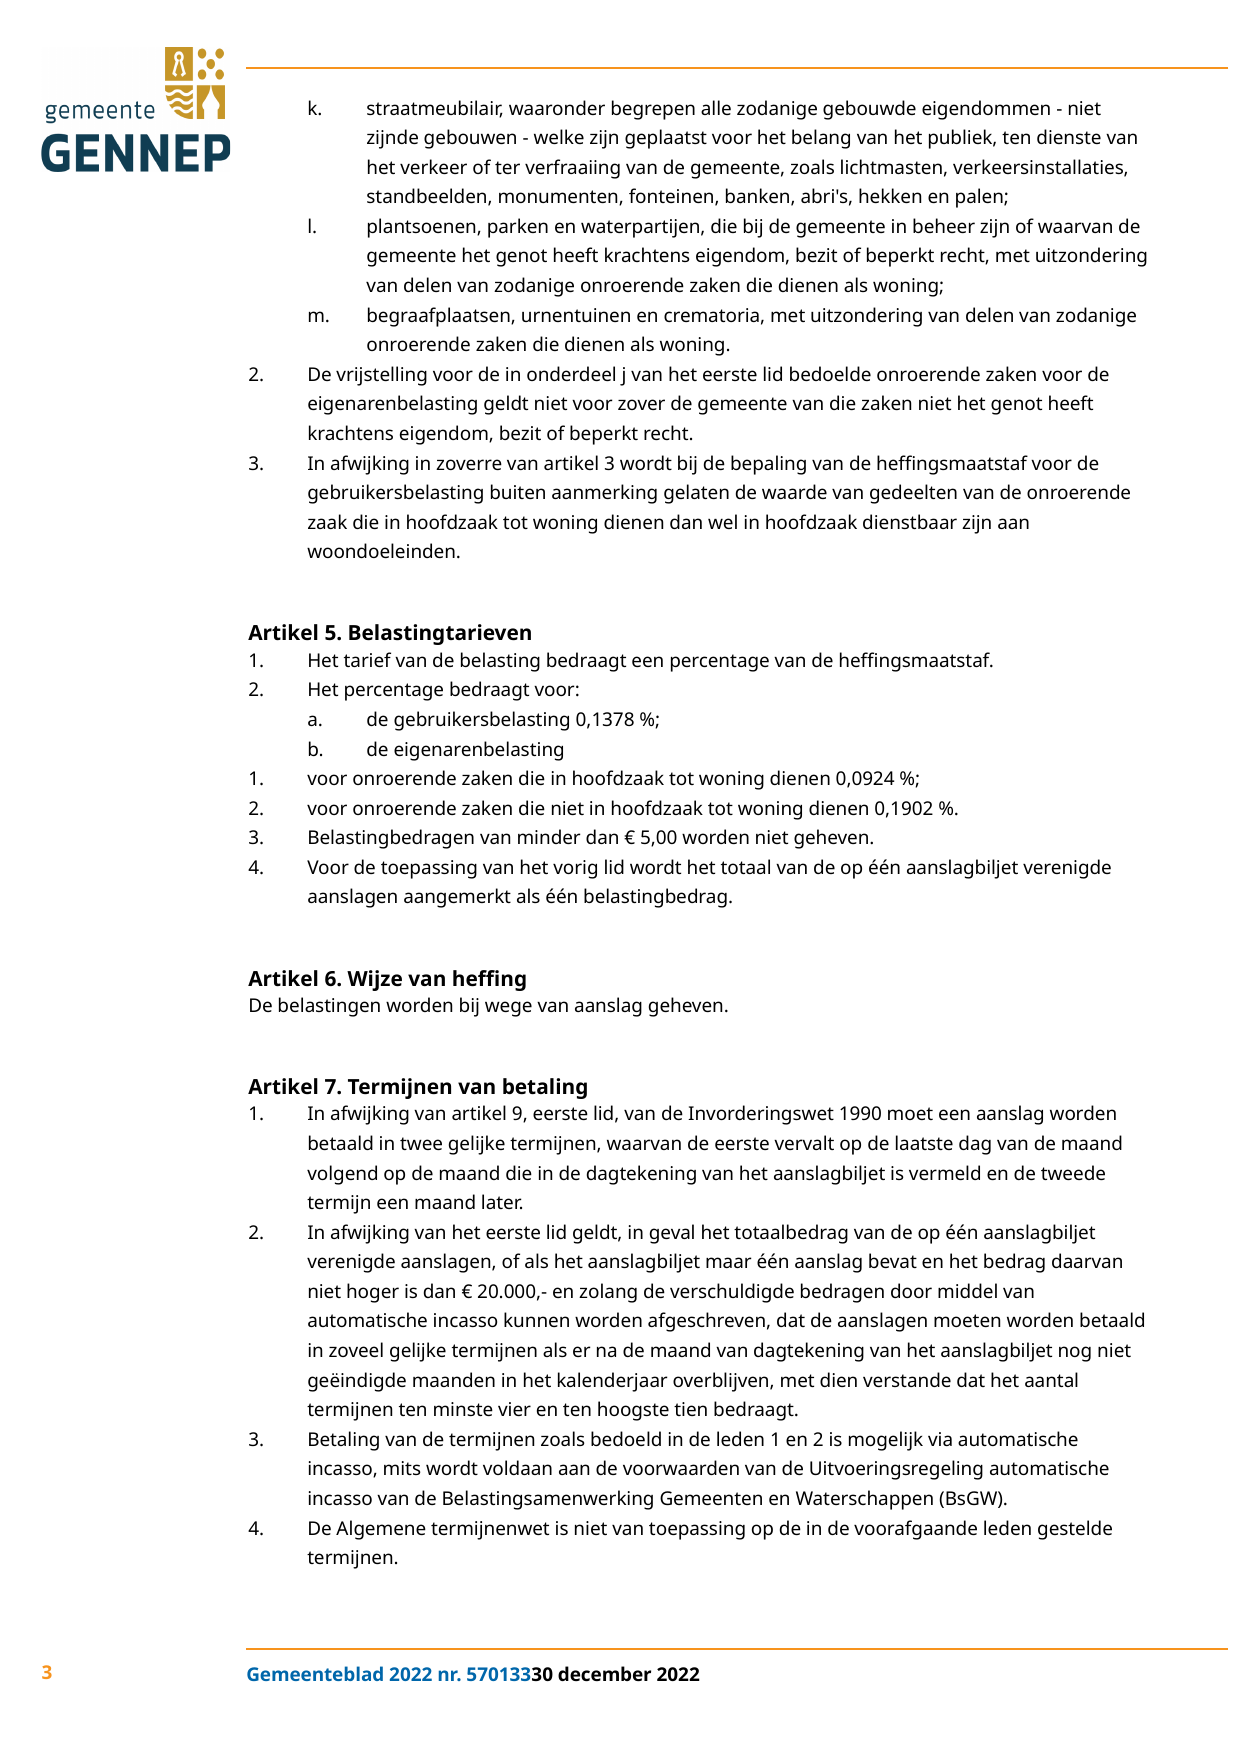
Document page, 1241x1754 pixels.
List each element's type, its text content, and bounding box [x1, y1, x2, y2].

list de eigenarenbelasting [307, 736, 1152, 761]
list In afwijking van artikel 9, eerste lid, van de Invorderingswet 1990 moet een aanslag worden betaald in twee gelijke termijnen, waarvan de eerste vervalt op de laatste dag van de maand volgend op de maand die in de dagtekening van het aanslagbiljet is vermeld en de tweede termijn een maand later. [248, 1101, 1152, 1215]
list De vrijstelling voor de in onderdeel j van het eerste lid bedoelde onroerende zaken voor de eigenarenbelasting geldt niet voor zover de gemeente van die zaken niet het genot heeft krachtens eigendom, bezit of beperkt recht. [248, 361, 1152, 446]
list Het percentage bedraagt voor: [248, 677, 1152, 702]
list Betaling van de termijnen zoals bedoeld in de leden 1 en 2 is mogelijk via automatische incasso, mits wordt voldaan aan de voorwaarden van de Uitvoeringsregeling automatische incasso van de Belastingsamenwerking Gemeenten en Waterschappen (BsGW). [248, 1426, 1152, 1511]
list In afwijking van het eerste lid geldt, in geval het totaalbedrag van de op één aanslagbiljet verenigde aanslagen, of als het aanslagbiljet maar één aanslag bevat en het bedrag daarvan niet hoger is dan € 20.000,- en zolang de verschuldigde bedragen door middel van automatische incasso kunnen worden afgeschreven, dat de aanslagen moeten worden betaald in zoveel gelijke termijnen als er na de maand van dagtekening van het aanslagbiljet nog niet geëindigde maanden in het kalenderjaar overblijven, met dien verstande dat het aantal termijnen ten minste vier en ten hoogste tien bedraagt. [248, 1219, 1152, 1422]
list Belastingbedragen van minder dan € 5,00 worden niet geheven. [248, 824, 1152, 850]
list voor onroerende zaken die niet in hoofdzaak tot woning dienen 0,1902 %. [248, 795, 1152, 821]
list Voor de toepassing van het vorig lid wordt het totaal van de op één aanslagbiljet verenigde aanslagen aangemerkt als één belastingbedrag. [248, 854, 1152, 909]
list Het tarief van de belasting bedraagt een percentage van de heffingsmaatstaf. [248, 647, 1152, 673]
list voor onroerende zaken die in hoofdzaak tot woning dienen 0,0924 %; [248, 765, 1152, 791]
text Artikel 6. Wijze van heffing [248, 964, 1152, 992]
list De Algemene termijnenwet is niet van toepassing op de in de voorafgaande leden gestelde termijnen. [248, 1515, 1152, 1570]
text De belastingen worden bij wege van aanslag geheven. [248, 992, 1152, 1018]
list In afwijking in zoverre van artikel 3 wordt bij de bepaling van de heffingsmaatstaf voor de gebruikersbelasting buiten aanmerking gelaten de waarde van gedeelten van de onroerende zaak die in hoofdzaak tot woning dienen dan wel in hoofdzaak dienstbaar zijn aan woondoeleinden. [248, 450, 1152, 564]
text Artikel 7. Termijnen van betaling [248, 1072, 1152, 1101]
list straatmeubilair, waaronder begrepen alle zodanige gebouwde eigendommen - niet zijnde gebouwen - welke zijn geplaatst voor het belang van het publiek, ten dienste van het verkeer of ter verfraaiing van de gemeente, zoals lichtmasten, verkeersinstallaties, standbeelden, monumenten, fonteinen, banken, abri's, hekken en palen; [307, 95, 1152, 209]
list begraafplaatsen, urnentuinen en crematoria, met uitzondering van delen van zodanige onroerende zaken die dienen als woning. [307, 302, 1152, 357]
list plantsoenen, parken en waterpartijen, die bij de gemeente in beheer zijn of waarvan de gemeente het genot heeft krachtens eigendom, bezit of beperkt recht, met uitzondering van delen van zodanige onroerende zaken die dienen als woning; [307, 213, 1152, 298]
text Artikel 5. Belastingtarieven [248, 618, 1152, 647]
list de gebruikersbelasting 0,1378 %; [307, 706, 1152, 732]
picture [41, 47, 231, 172]
